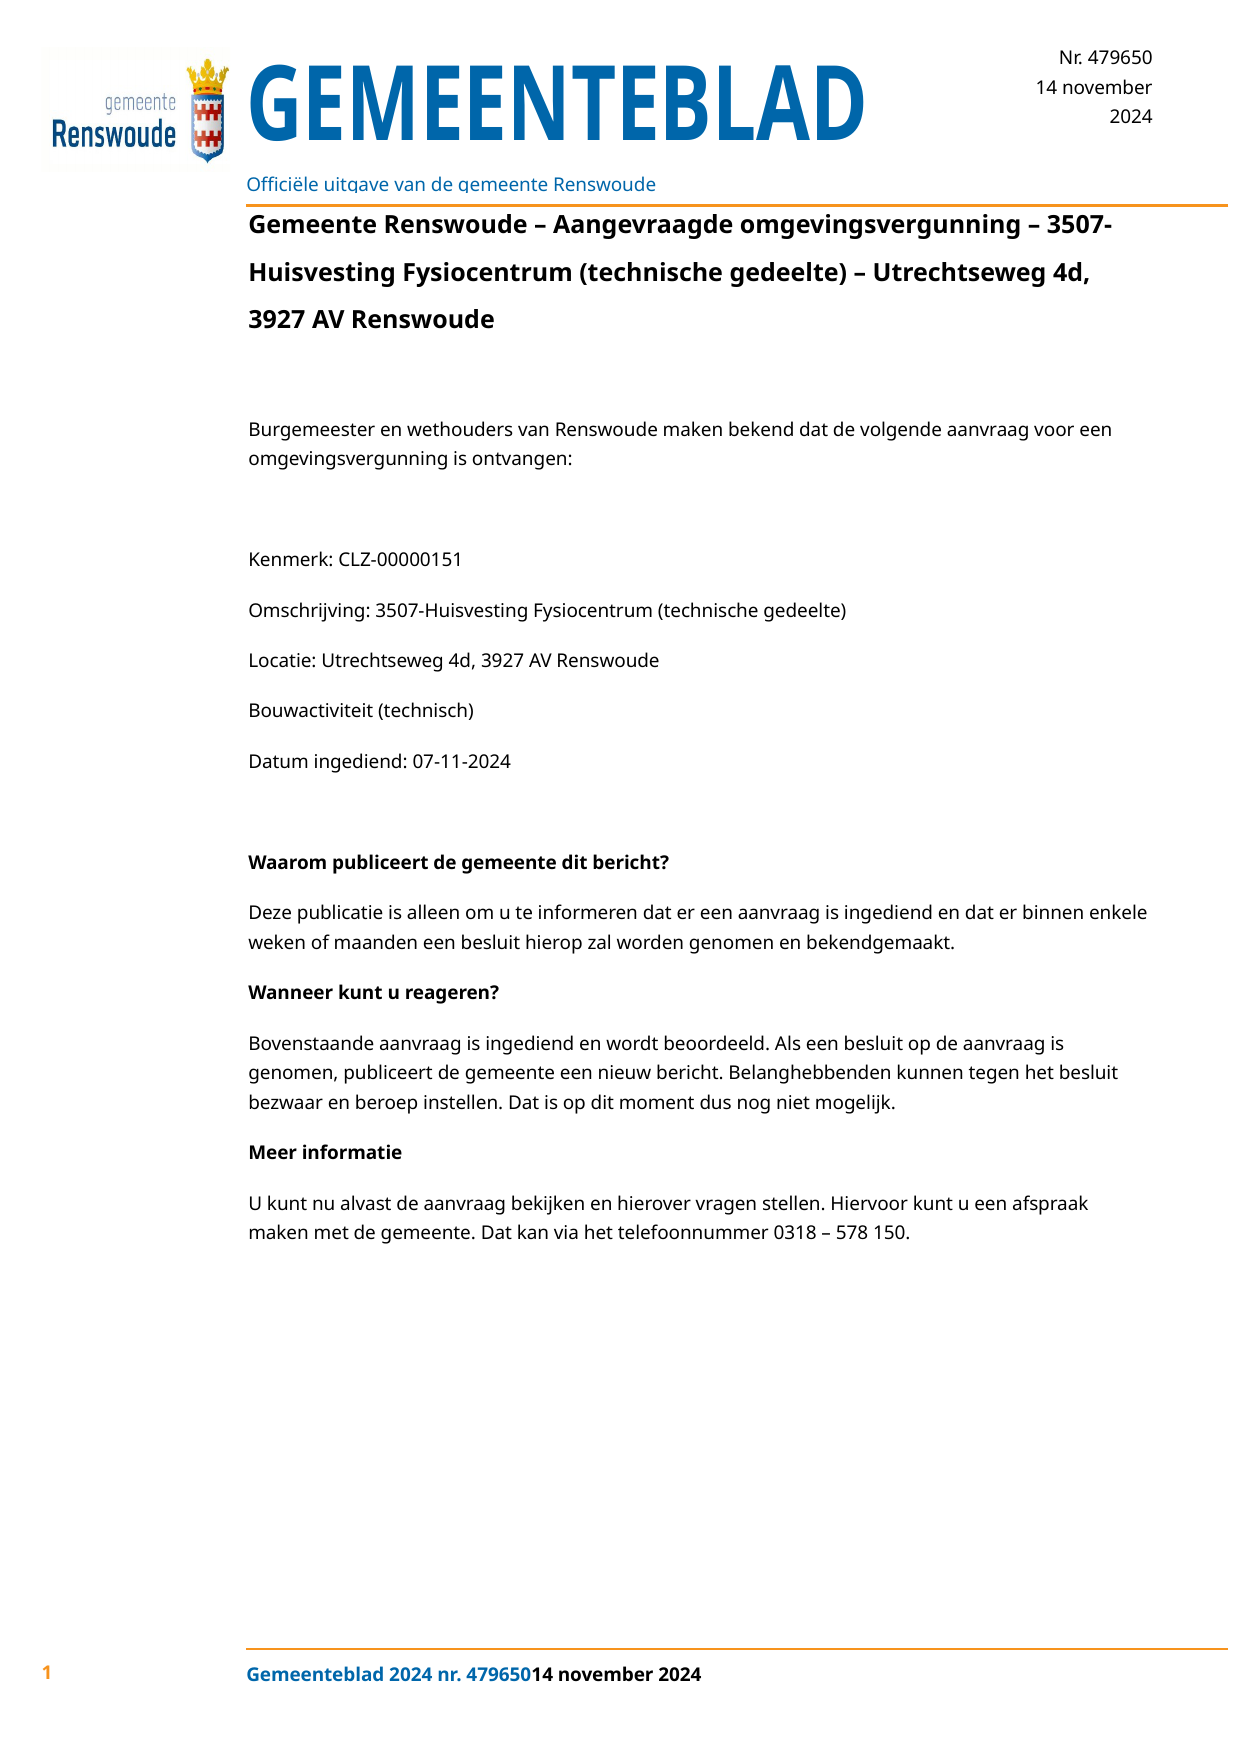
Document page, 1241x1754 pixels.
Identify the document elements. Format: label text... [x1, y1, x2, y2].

text Wanneer kunt u reageren? [248, 979, 1152, 1005]
text Locatie: Utrechtseweg 4d, 3927 AV Renswoude [248, 647, 1152, 673]
text Burgemeester en wethouders van Renswoude maken bekend dat de volgende aanvraag voor een omgevingsvergunning is ontvangen: [248, 416, 1152, 471]
text Omschrijving: 3507-Huisvesting Fysiocentrum (technische gedeelte) [248, 597, 1152, 622]
text Meer informatie [248, 1139, 1152, 1165]
text Waarom publiceert de gemeente dit bericht? [248, 849, 1152, 874]
text Gemeente Renswoude – Aangevraagde omgevingsvergunning – 3507-Huisvesting Fysiocentrum (technische gedeelte) – Utrechtseweg 4d, 3927 AV Renswoude [248, 207, 1152, 336]
picture [41, 47, 231, 172]
text U kunt nu alvast de aanvraag bekijken en hierover vragen stellen. Hiervoor kunt u een afspraak maken met de gemeente. Dat kan via het telefoonnummer 0318 – 578 150. [248, 1190, 1152, 1245]
text Bouwactiviteit (technisch) [248, 698, 1152, 723]
text Datum ingediend: 07-11-2024 [248, 748, 1152, 774]
text Deze publicatie is alleen om u te informeren dat er een aanvraag is ingediend en dat er binnen enkele weken of maanden een besluit hierop zal worden genomen en bekendgemaakt. [248, 899, 1152, 954]
text Bovenstaande aanvraag is ingediend en wordt beoordeeld. Als een besluit op de aanvraag is genomen, publiceert de gemeente een nieuw bericht. Belanghebbenden kunnen tegen het besluit bezwaar en beroep instellen. Dat is op dit moment dus nog niet mogelijk. [248, 1030, 1152, 1114]
text Kenmerk: CLZ-00000151 [248, 546, 1152, 572]
